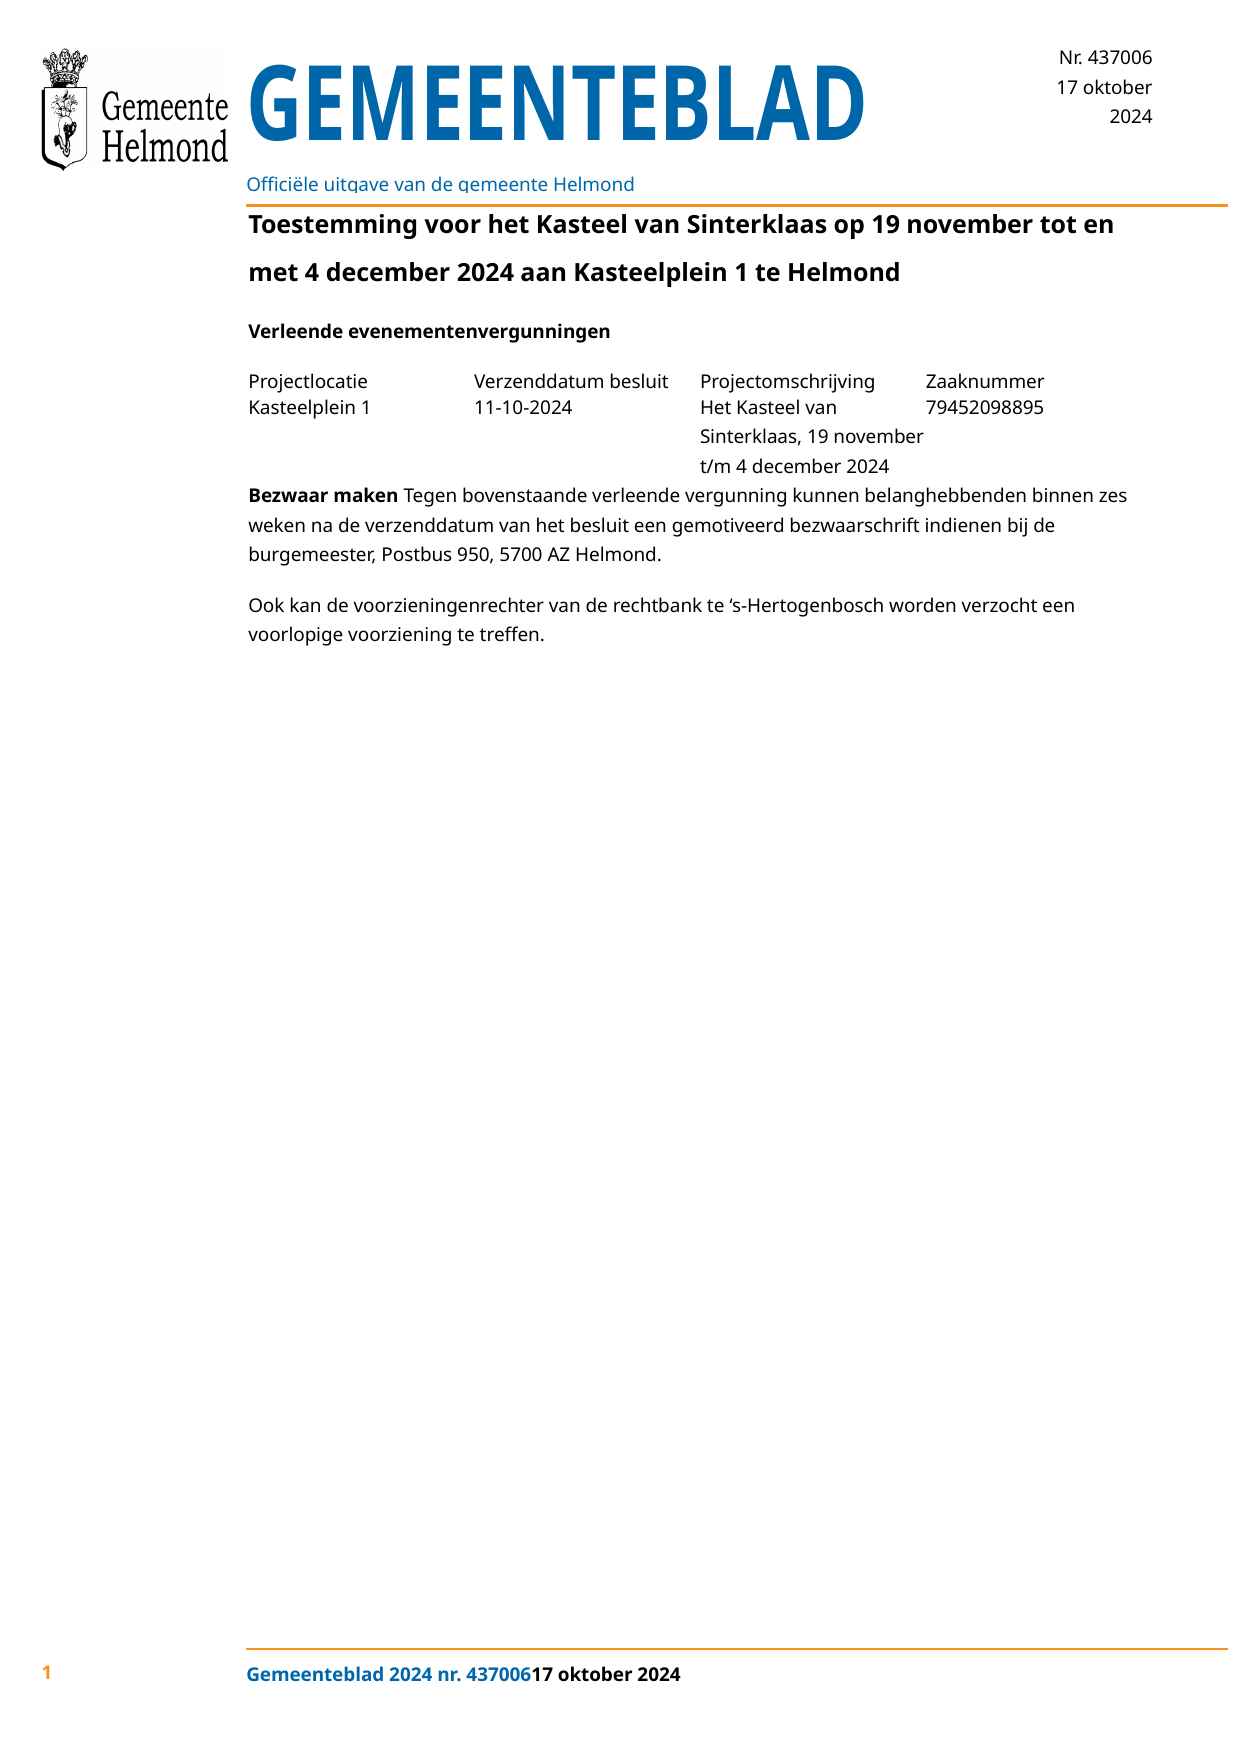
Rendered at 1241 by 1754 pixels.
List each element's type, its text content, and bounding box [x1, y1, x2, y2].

table_cell 11-10-2024 [474, 394, 700, 479]
picture [41, 47, 231, 172]
table_header Verzenddatum besluit [474, 369, 700, 394]
table_cell 79452098895 [926, 394, 1152, 479]
table_header Zaaknummer [926, 369, 1152, 394]
text Bezwaar maken Tegen bovenstaande verleende vergunning kunnen belanghebbenden binnen zes weken na de verzenddatum van het besluit een gemotiveerd bezwaarschrift indienen bij de burgemeester, Postbus 950, 5700 AZ Helmond. [248, 482, 1152, 567]
table_header Projectomschrijving [700, 369, 926, 394]
text Verleende evenementenvergunningen [248, 318, 1152, 344]
table_header Projectlocatie [248, 369, 474, 394]
text Toestemming voor het Kasteel van Sinterklaas op 19 november tot en met 4 december 2024 aan Kasteelplein 1 te Helmond [248, 207, 1152, 288]
table_cell Het Kasteel van Sinterklaas, 19 november t/m 4 december 2024 [700, 394, 926, 479]
text Ook kan de voorzieningenrechter van de rechtbank te ‘s-Hertogenbosch worden verzocht een voorlopige voorziening te treffen. [248, 592, 1152, 647]
table_cell Kasteelplein 1 [248, 394, 474, 479]
